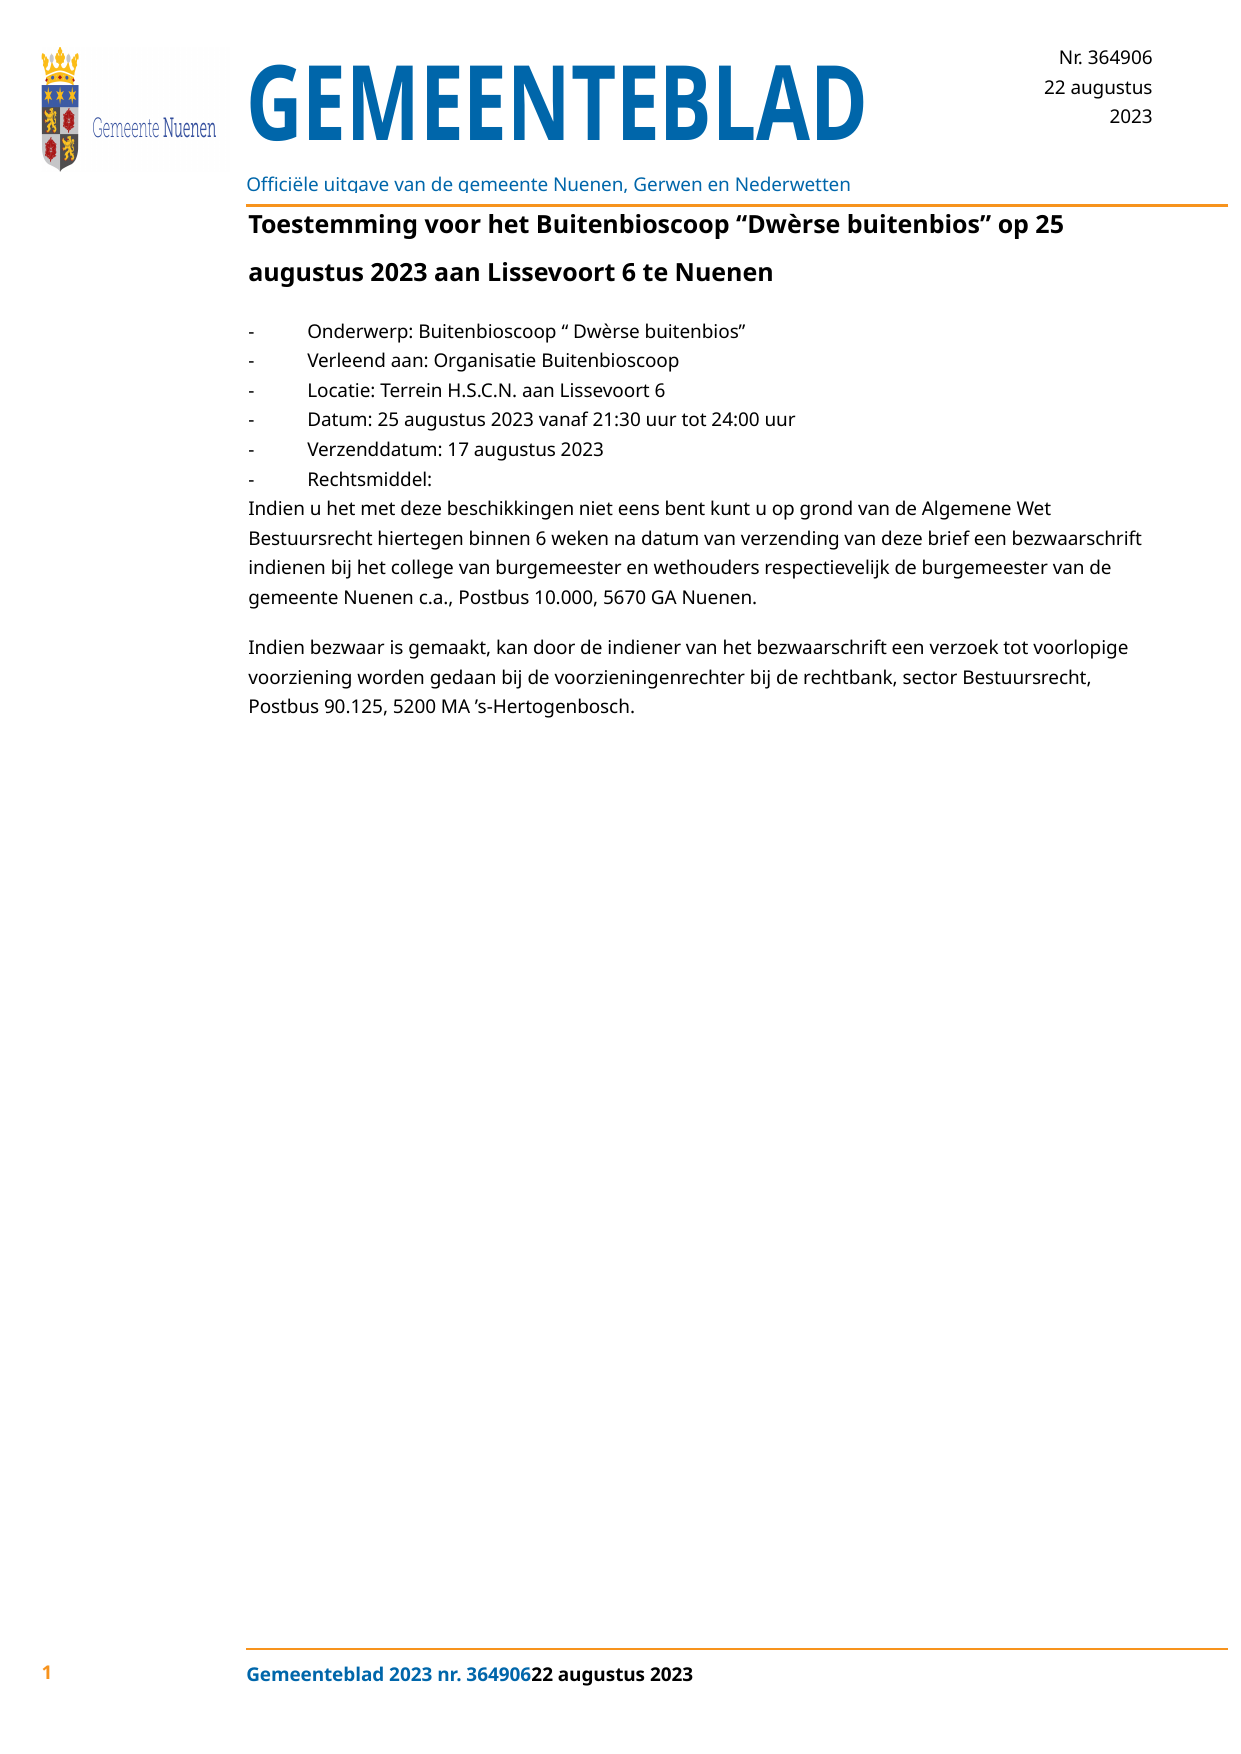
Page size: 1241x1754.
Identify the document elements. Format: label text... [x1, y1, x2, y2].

list Rechtsmiddel: [248, 466, 1152, 492]
picture [41, 47, 231, 172]
text Indien bezwaar is gemaakt, kan door de indiener van het bezwaarschrift een verzoek tot voorlopige voorziening worden gedaan bij de voorzieningenrechter bij de rechtbank, sector Bestuursrecht, Postbus 90.125, 5200 MA ’s-Hertogenbosch. [248, 634, 1152, 719]
list Onderwerp: Buitenbioscoop “ Dwèrse buitenbios” [248, 318, 1152, 344]
text Toestemming voor het Buitenbioscoop “Dwèrse buitenbios” op 25 augustus 2023 aan Lissevoort 6 te Nuenen [248, 207, 1152, 288]
list Verzenddatum: 17 augustus 2023 [248, 436, 1152, 462]
text Indien u het met deze beschikkingen niet eens bent kunt u op grond van de Algemene Wet Bestuursrecht hiertegen binnen 6 weken na datum van verzending van deze brief een bezwaarschrift indienen bij het college van burgemeester en wethouders respectievelijk de burgemeester van de gemeente Nuenen c.a., Postbus 10.000, 5670 GA Nuenen. [248, 495, 1152, 610]
list Verleend aan: Organisatie Buitenbioscoop [248, 347, 1152, 373]
list Datum: 25 augustus 2023 vanaf 21:30 uur tot 24:00 uur [248, 407, 1152, 432]
list Locatie: Terrein H.S.C.N. aan Lissevoort 6 [248, 377, 1152, 403]
